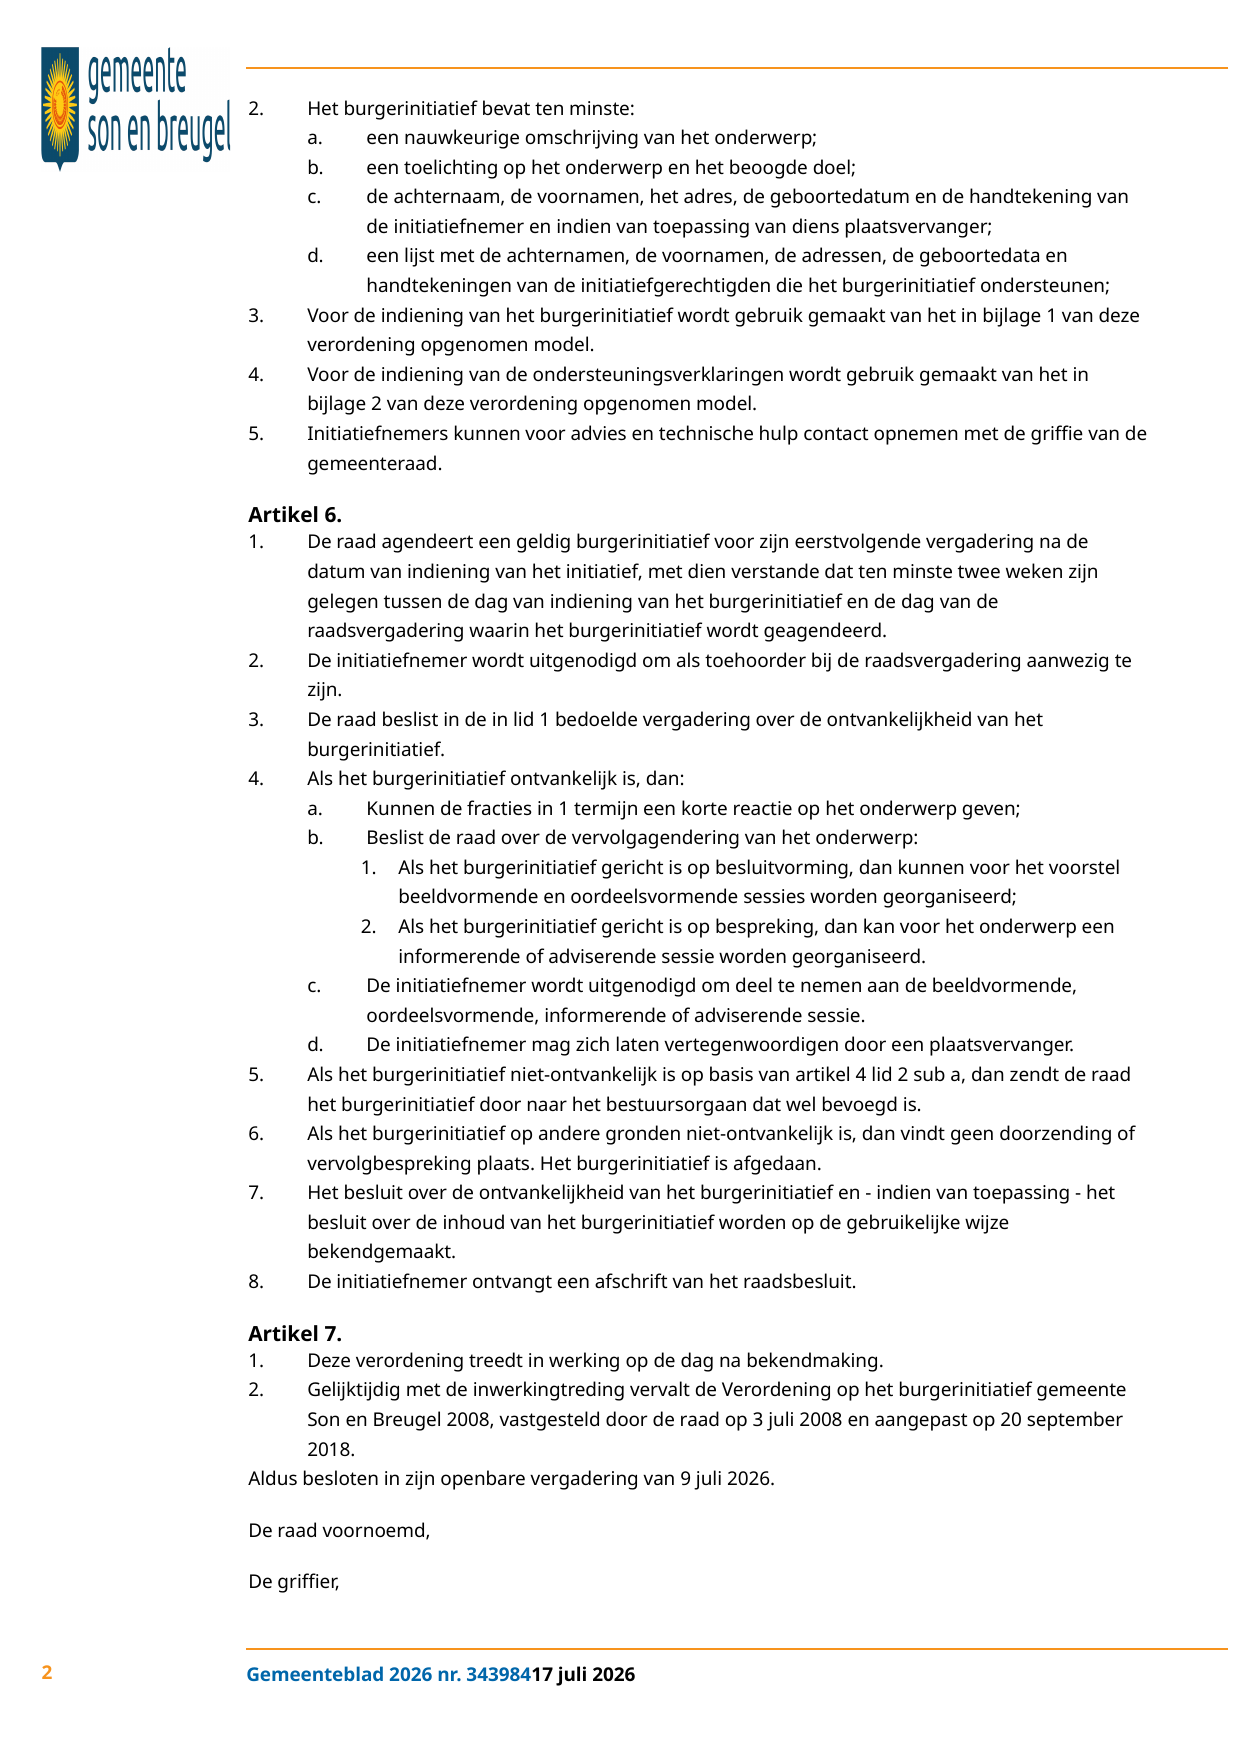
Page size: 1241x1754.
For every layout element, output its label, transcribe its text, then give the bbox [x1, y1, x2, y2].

text Artikel 7. [248, 1319, 1152, 1347]
list de achternaam, de voornamen, het adres, de geboortedatum en de handtekening van de initiatiefnemer en indien van toepassing van diens plaatsvervanger; [307, 183, 1152, 239]
list Als het burgerinitiatief niet-ontvankelijk is op basis van artikel 4 lid 2 sub a, dan zendt de raad het burgerinitiatief door naar het bestuursorgaan dat wel bevoegd is. [248, 1061, 1152, 1116]
list Het besluit over de ontvankelijkheid van het burgerinitiatief en - indien van toepassing - het besluit over de inhoud van het burgerinitiatief worden op de gebruikelijke wijze bekendgemaakt. [248, 1179, 1152, 1264]
list Als het burgerinitiatief ontvankelijk is, dan: [248, 765, 1152, 791]
list Gelijktijdig met de inwerkingtreding vervalt de Verordening op het burgerinitiatief gemeente Son en Breugel 2008, vastgesteld door de raad op 3 juli 2008 en aangepast op 20 september 2018. [248, 1377, 1152, 1462]
list Als het burgerinitiatief gericht is op besluitvorming, dan kunnen voor het voorstel beeldvormende en oordeelsvormende sessies worden georganiseerd; [361, 854, 1152, 909]
list Deze verordening treedt in werking op de dag na bekendmaking. [248, 1347, 1152, 1373]
list Initiatiefnemers kunnen voor advies en technische hulp contact opnemen met de griffie van de gemeenteraad. [248, 420, 1152, 476]
list De raad beslist in de in lid 1 bedoelde vergadering over de ontvankelijkheid van het burgerinitiatief. [248, 706, 1152, 761]
list Als het burgerinitiatief gericht is op bespreking, dan kan voor het onderwerp een informerende of adviserende sessie worden georganiseerd. [361, 913, 1152, 968]
text Aldus besloten in zijn openbare vergadering van 9 juli 2026. [248, 1465, 1152, 1491]
list De initiatiefnemer wordt uitgenodigd om als toehoorder bij de raadsvergadering aanwezig te zijn. [248, 647, 1152, 702]
list De raad agendeert een geldig burgerinitiatief voor zijn eerstvolgende vergadering na de datum van indiening van het initiatief, met dien verstande dat ten minste twee weken zijn gelegen tussen de dag van indiening van het burgerinitiatief en de dag van de raadsvergadering waarin het burgerinitiatief wordt geagendeerd. [248, 529, 1152, 643]
text De griffier, [248, 1568, 1152, 1594]
list Het burgerinitiatief bevat ten minste: [248, 95, 1152, 121]
list De initiatiefnemer wordt uitgenodigd om deel te nemen aan de beeldvormende, oordeelsvormende, informerende of adviserende sessie. [307, 972, 1152, 1028]
list De initiatiefnemer ontvangt een afschrift van het raadsbesluit. [248, 1268, 1152, 1294]
list Als het burgerinitiatief op andere gronden niet-ontvankelijk is, dan vindt geen doorzending of vervolgbespreking plaats. Het burgerinitiatief is afgedaan. [248, 1120, 1152, 1176]
list Beslist de raad over de vervolgagendering van het onderwerp: [307, 824, 1152, 850]
text Artikel 6. [248, 500, 1152, 529]
text De raad voornoemd, [248, 1517, 1152, 1543]
picture [41, 47, 231, 172]
list De initiatiefnemer mag zich laten vertegenwoordigen door een plaatsvervanger. [307, 1032, 1152, 1057]
list Voor de indiening van het burgerinitiatief wordt gebruik gemaakt van het in bijlage 1 van deze verordening opgenomen model. [248, 302, 1152, 357]
list Kunnen de fracties in 1 termijn een korte reactie op het onderwerp geven; [307, 795, 1152, 821]
list een toelichting op het onderwerp en het beoogde doel; [307, 154, 1152, 180]
list een lijst met de achternamen, de voornamen, de adressen, de geboortedata en handtekeningen van de initiatiefgerechtigden die het burgerinitiatief ondersteunen; [307, 243, 1152, 298]
list Voor de indiening van de ondersteuningsverklaringen wordt gebruik gemaakt van het in bijlage 2 van deze verordening opgenomen model. [248, 361, 1152, 416]
list een nauwkeurige omschrijving van het onderwerp; [307, 124, 1152, 150]
